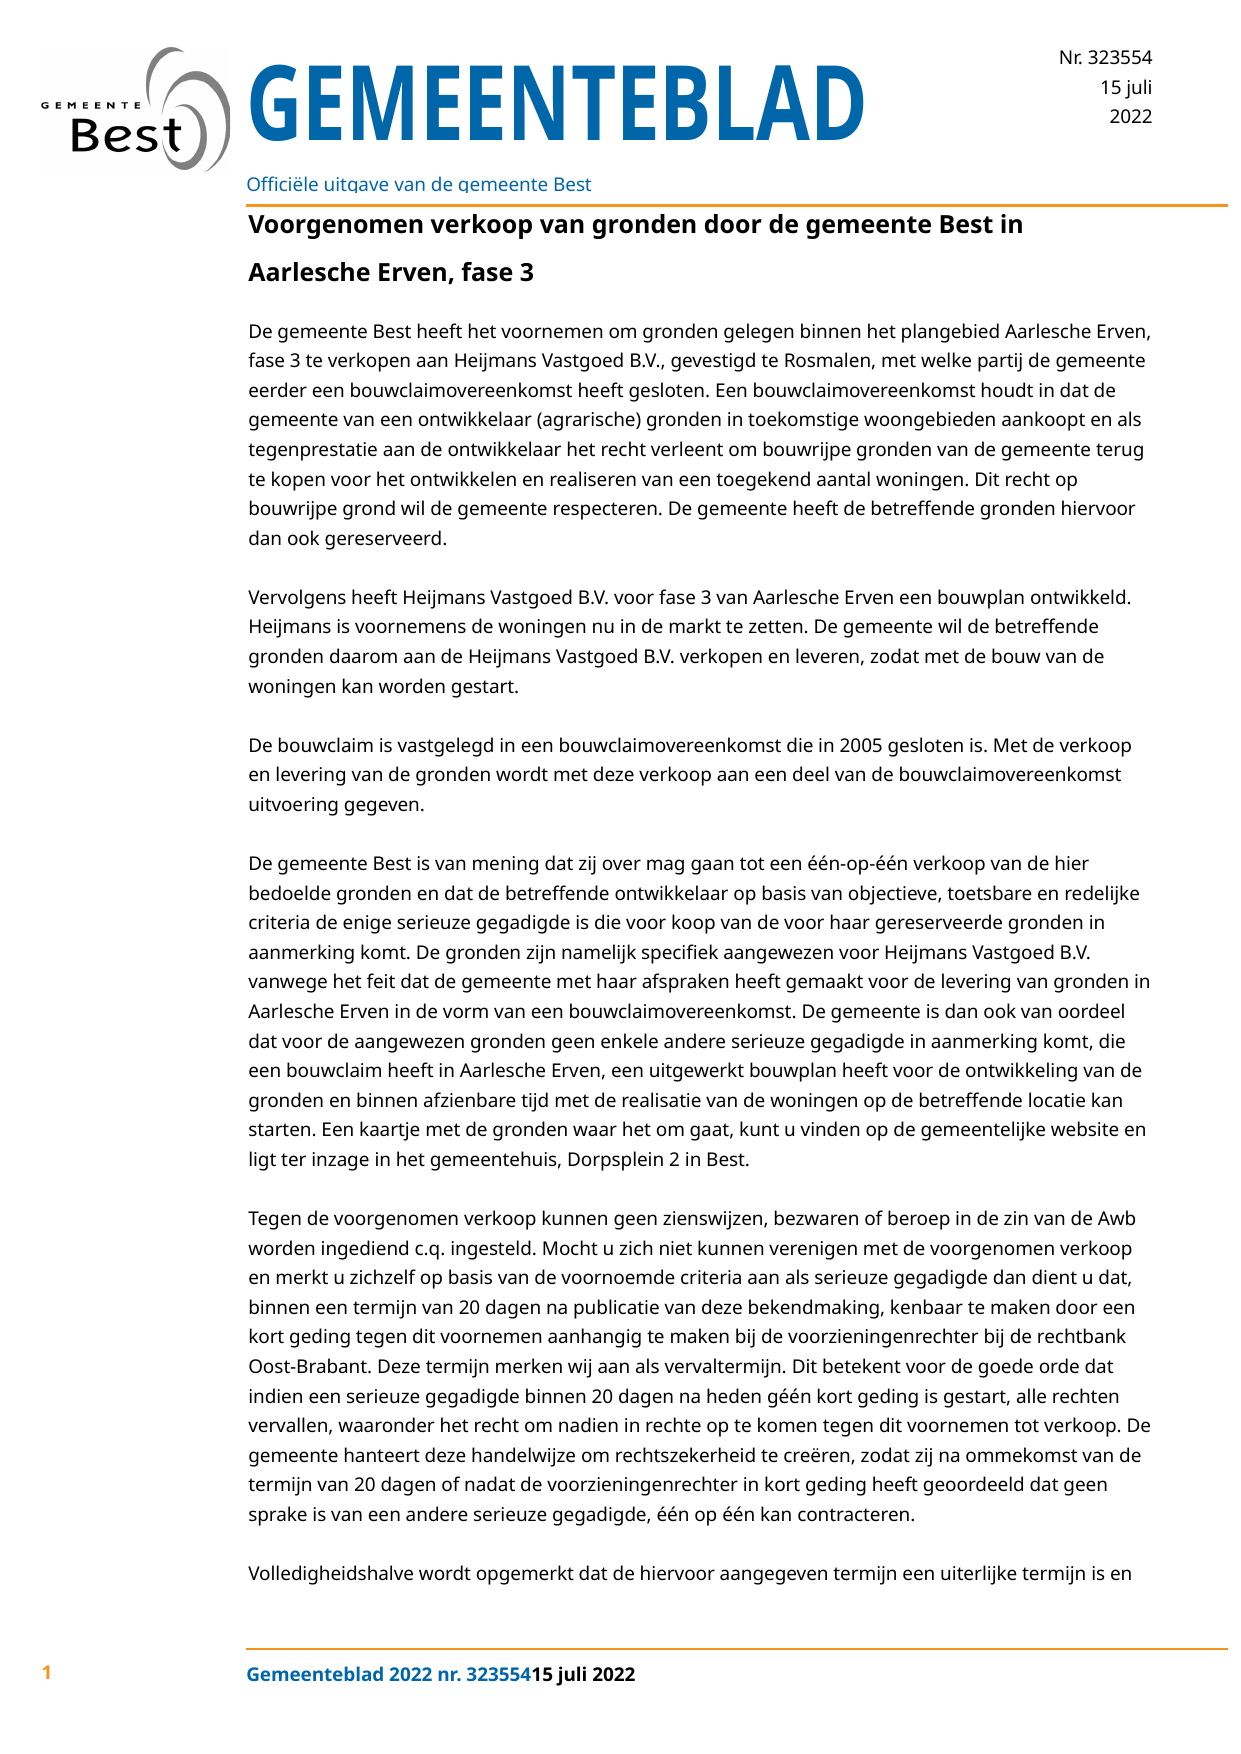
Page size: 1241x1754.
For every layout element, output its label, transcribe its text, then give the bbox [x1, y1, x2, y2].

text Vervolgens heeft Heijmans Vastgoed B.V. voor fase 3 van Aarlesche Erven een bouwplan ontwikkeld. Heijmans is voornemens de woningen nu in de markt te zetten. De gemeente wil de betreffende gronden daarom aan de Heijmans Vastgoed B.V. verkopen en leveren, zodat met de bouw van de woningen kan worden gestart. [248, 584, 1152, 699]
picture [41, 47, 231, 172]
text De gemeente Best is van mening dat zij over mag gaan tot een één-op-één verkoop van de hier bedoelde gronden en dat de betreffende ontwikkelaar op basis van objectieve, toetsbare en redelijke criteria de enige serieuze gegadigde is die voor koop van de voor haar gereserveerde gronden in aanmerking komt. De gronden zijn namelijk specifiek aangewezen voor Heijmans Vastgoed B.V. vanwege het feit dat de gemeente met haar afspraken heeft gemaakt voor de levering van gronden in Aarlesche Erven in de vorm van een bouwclaimovereenkomst. De gemeente is dan ook van oordeel dat voor de aangewezen gronden geen enkele andere serieuze gegadigde in aanmerking komt, die een bouwclaim heeft in Aarlesche Erven, een uitgewerkt bouwplan heeft voor de ontwikkeling van de gronden en binnen afzienbare tijd met de realisatie van de woningen op de betreffende locatie kan starten. Een kaartje met de gronden waar het om gaat, kunt u vinden op de gemeentelijke website en ligt ter inzage in het gemeentehuis, Dorpsplein 2 in Best. [248, 850, 1152, 1172]
text Volledigheidshalve wordt opgemerkt dat de hiervoor aangegeven termijn een uiterlijke termijn is en [248, 1560, 1152, 1586]
text Voorgenomen verkoop van gronden door de gemeente Best in Aarlesche Erven, fase 3 [248, 207, 1152, 288]
text Tegen de voorgenomen verkoop kunnen geen zienswijzen, bezwaren of beroep in de zin van de Awb worden ingediend c.q. ingesteld. Mocht u zich niet kunnen verenigen met de voorgenomen verkoop en merkt u zichzelf op basis van de voornoemde criteria aan als serieuze gegadigde dan dient u dat, binnen een termijn van 20 dagen na publicatie van deze bekendmaking, kenbaar te maken door een kort geding tegen dit voornemen aanhangig te maken bij de voorzieningenrechter bij de rechtbank Oost-Brabant. Deze termijn merken wij aan als vervaltermijn. Dit betekent voor de goede orde dat indien een serieuze gegadigde binnen 20 dagen na heden géén kort geding is gestart, alle rechten vervallen, waaronder het recht om nadien in rechte op te komen tegen dit voornemen tot verkoop. De gemeente hanteert deze handelwijze om rechtszekerheid te creëren, zodat zij na ommekomst van de termijn van 20 dagen of nadat de voorzieningenrechter in kort geding heeft geoordeeld dat geen sprake is van een andere serieuze gegadigde, één op één kan contracteren. [248, 1205, 1152, 1527]
text De bouwclaim is vastgelegd in een bouwclaimovereenkomst die in 2005 gesloten is. Met de verkoop en levering van de gronden wordt met deze verkoop aan een deel van de bouwclaimovereenkomst uitvoering gegeven. [248, 732, 1152, 817]
text De gemeente Best heeft het voornemen om gronden gelegen binnen het plangebied Aarlesche Erven, fase 3 te verkopen aan Heijmans Vastgoed B.V., gevestigd te Rosmalen, met welke partij de gemeente eerder een bouwclaimovereenkomst heeft gesloten. Een bouwclaimovereenkomst houdt in dat de gemeente van een ontwikkelaar (agrarische) gronden in toekomstige woongebieden aankoopt en als tegenprestatie aan de ontwikkelaar het recht verleent om bouwrijpe gronden van de gemeente terug te kopen voor het ontwikkelen en realiseren van een toegekend aantal woningen. Dit recht op bouwrijpe grond wil de gemeente respecteren. De gemeente heeft de betreffende gronden hiervoor dan ook gereserveerd. [248, 318, 1152, 551]
